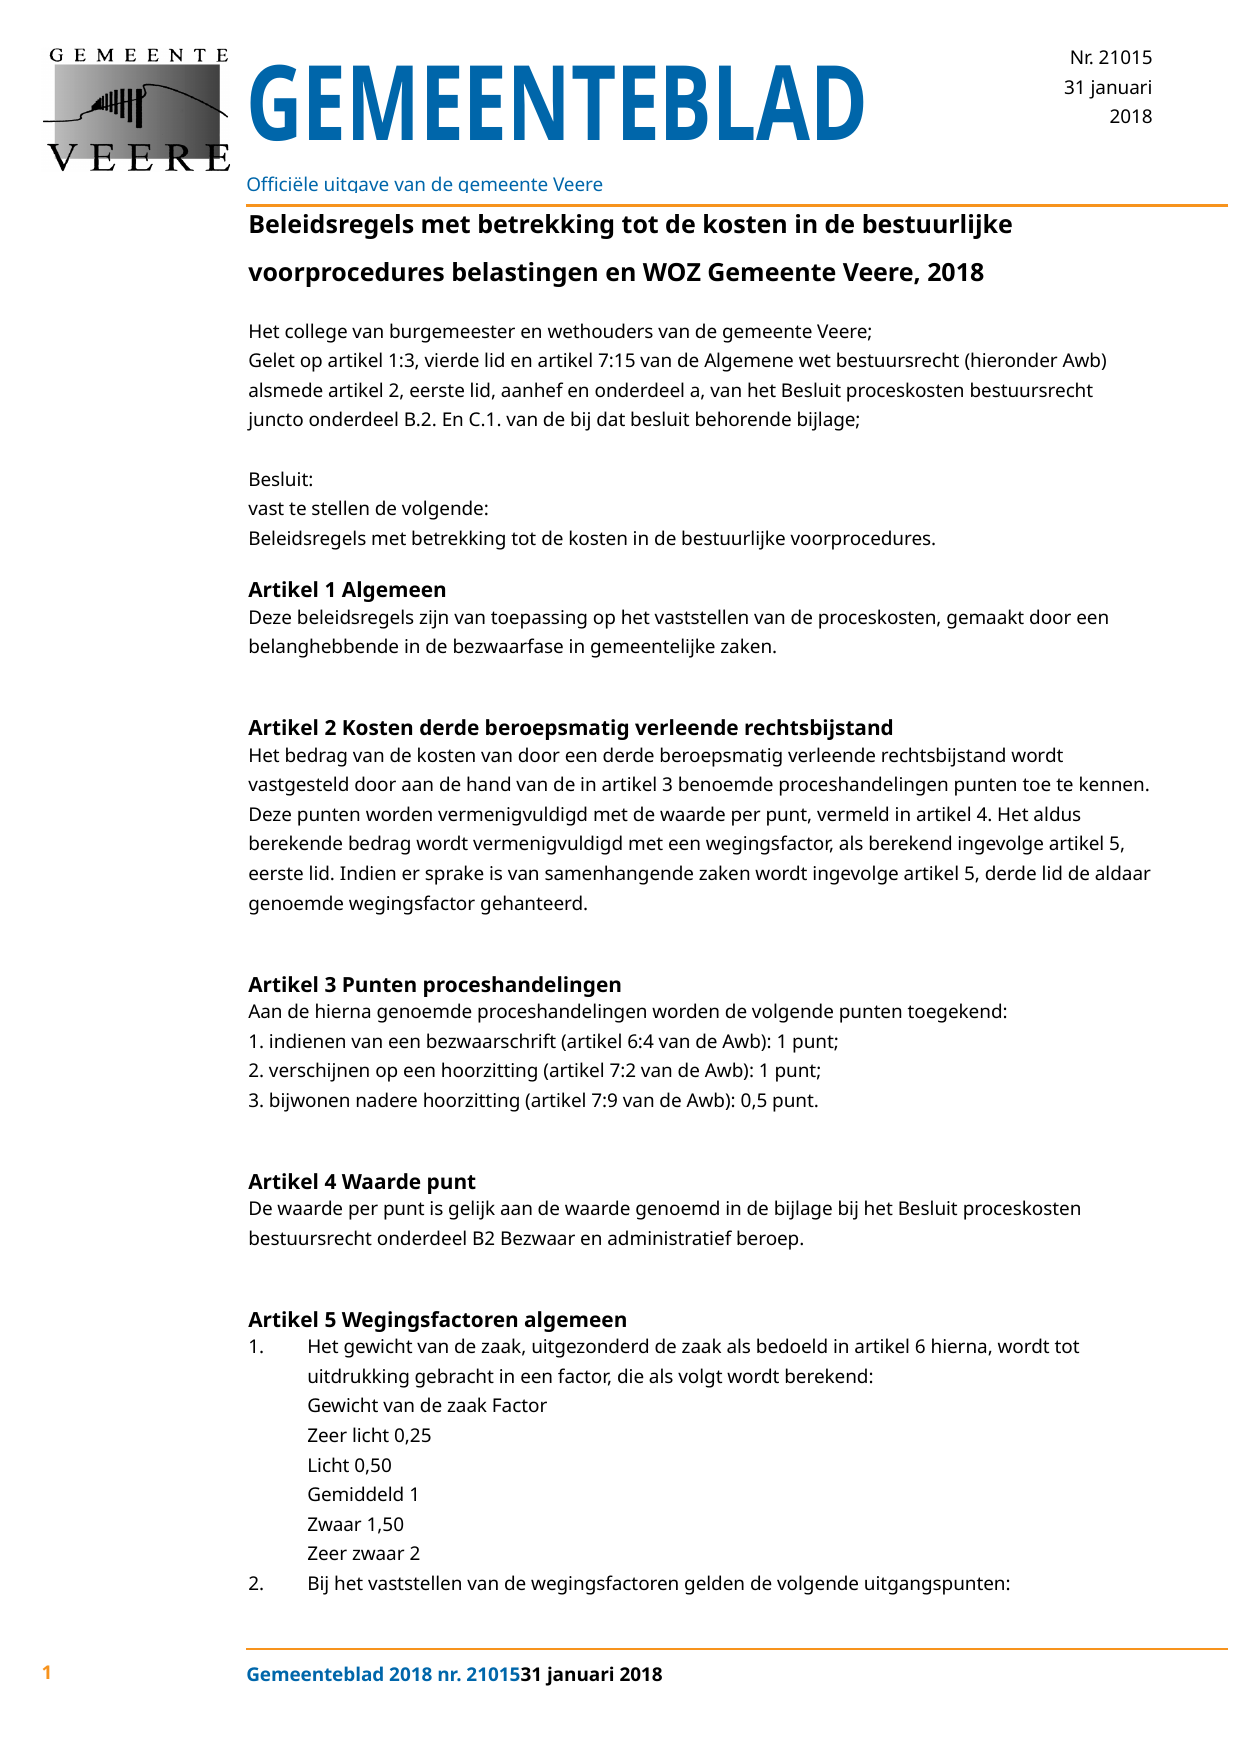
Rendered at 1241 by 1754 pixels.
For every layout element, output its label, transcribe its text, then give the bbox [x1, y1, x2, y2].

text Het bedrag van de kosten van door een derde beroepsmatig verleende rechtsbijstand wordt vastgesteld door aan de hand van de in artikel 3 benoemde proceshandelingen punten toe te kennen. Deze punten worden vermenigvuldigd met de waarde per punt, vermeld in artikel 4. Het aldus berekende bedrag wordt vermenigvuldigd met een wegingsfactor, als berekend ingevolge artikel 5, eerste lid. Indien er sprake is van samenhangende zaken wordt ingevolge artikel 5, derde lid de aldaar genoemde wegingsfactor gehanteerd. [248, 742, 1152, 916]
text Beleidsregels met betrekking tot de kosten in de bestuurlijke voorprocedures belastingen en WOZ Gemeente Veere, 2018 [248, 207, 1152, 288]
list Bij het vaststellen van de wegingsfactoren gelden de volgende uitgangspunten: [248, 1570, 1152, 1596]
text 3. bijwonen nadere hoorzitting (artikel 7:9 van de Awb): 0,5 punt. [248, 1087, 1152, 1113]
text 1. indienen van een bezwaarschrift (artikel 6:4 van de Awb): 1 punt; [248, 1028, 1152, 1053]
text Gelet op artikel 1:3, vierde lid en artikel 7:15 van de Algemene wet bestuursrecht (hieronder Awb) alsmede artikel 2, eerste lid, aanhef en onderdeel a, van het Besluit proceskosten bestuursrecht juncto onderdeel B.2. En C.1. van de bij dat besluit behorende bijlage; [248, 347, 1152, 432]
text vast te stellen de volgende: [248, 495, 1152, 521]
text Deze beleidsregels zijn van toepassing op het vaststellen van de proceskosten, gemaakt door een belanghebbende in de bezwaarfase in gemeentelijke zaken. [248, 604, 1152, 659]
text Besluit: [248, 466, 1152, 492]
list Het gewicht van de zaak, uitgezonderd de zaak als bedoeld in artikel 6 hierna, wordt tot uitdrukking gebracht in een factor, die als volgt wordt berekend: [248, 1333, 1152, 1389]
text Beleidsregels met betrekking tot de kosten in de bestuurlijke voorprocedures. [248, 525, 1152, 551]
picture [41, 47, 231, 172]
list Gemiddeld 1 [248, 1481, 1152, 1507]
list Gewicht van de zaak Factor [248, 1393, 1152, 1418]
text Artikel 2 Kosten derde beroepsmatig verleende rechtsbijstand [248, 713, 1152, 742]
text Artikel 4 Waarde punt [248, 1167, 1152, 1195]
list Zeer zwaar 2 [248, 1541, 1152, 1566]
text Artikel 5 Wegingsfactoren algemeen [248, 1305, 1152, 1333]
text Artikel 3 Punten proceshandelingen [248, 970, 1152, 998]
text Aan de hierna genoemde proceshandelingen worden de volgende punten toegekend: [248, 998, 1152, 1024]
list Zeer licht 0,25 [248, 1422, 1152, 1448]
text Het college van burgemeester en wethouders van de gemeente Veere; [248, 318, 1152, 344]
list Zwaar 1,50 [248, 1511, 1152, 1537]
list Licht 0,50 [248, 1452, 1152, 1477]
text 2. verschijnen op een hoorzitting (artikel 7:2 van de Awb): 1 punt; [248, 1057, 1152, 1083]
text Artikel 1 Algemeen [248, 575, 1152, 604]
text De waarde per punt is gelijk aan de waarde genoemd in de bijlage bij het Besluit proceskosten bestuursrecht onderdeel B2 Bezwaar en administratief beroep. [248, 1195, 1152, 1251]
